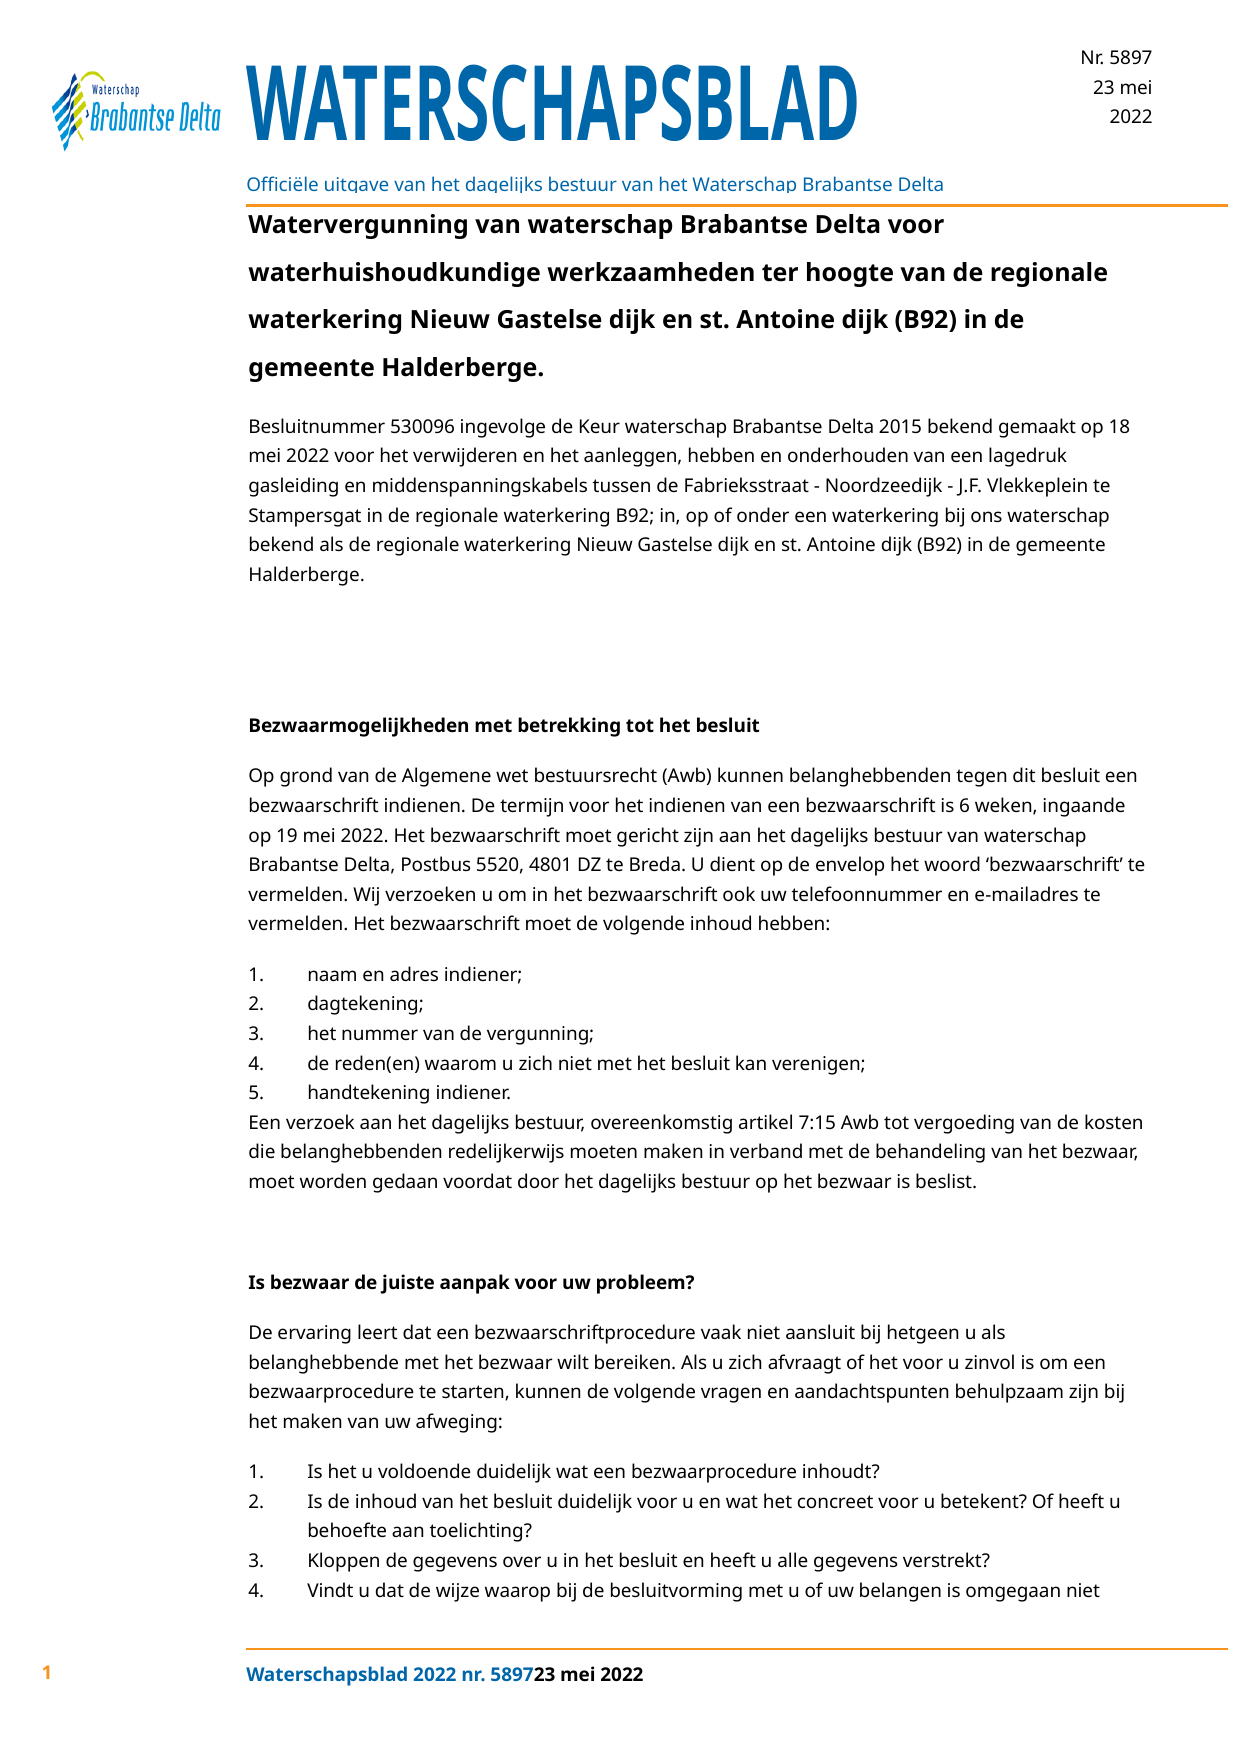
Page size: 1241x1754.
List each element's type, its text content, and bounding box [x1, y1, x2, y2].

list Vindt u dat de wijze waarop bij de besluitvorming met u of uw belangen is omgegaan niet [248, 1577, 1152, 1603]
list Is het u voldoende duidelijk wat een bezwaarprocedure inhoudt? [248, 1458, 1152, 1484]
list Is de inhoud van het besluit duidelijk voor u en wat het concreet voor u betekent? Of heeft u behoefte aan toelichting? [248, 1488, 1152, 1543]
text Een verzoek aan het dagelijks bestuur, overeenkomstig artikel 7:15 Awb tot vergoeding van de kosten die belanghebbenden redelijkerwijs moeten maken in verband met de behandeling van het bezwaar, moet worden gedaan voordat door het dagelijks bestuur op het bezwaar is beslist. [248, 1109, 1152, 1194]
picture [41, 47, 231, 172]
text Op grond van de Algemene wet bestuursrecht (Awb) kunnen belanghebbenden tegen dit besluit een bezwaarschrift indienen. De termijn voor het indienen van een bezwaarschrift is 6 weken, ingaande op 19 mei 2022. Het bezwaarschrift moet gericht zijn aan het dagelijks bestuur van waterschap Brabantse Delta, Postbus 5520, 4801 DZ te Breda. U dient op de envelop het woord ‘bezwaarschrift’ te vermelden. Wij verzoeken u om in het bezwaarschrift ook uw telefoonnummer en e‑mailadres te vermelden. Het bezwaarschrift moet de volgende inhoud hebben: [248, 763, 1152, 936]
list het nummer van de vergunning; [248, 1020, 1152, 1046]
list de reden(en) waarom u zich niet met het besluit kan verenigen; [248, 1050, 1152, 1076]
list handtekening indiener. [248, 1079, 1152, 1105]
list dagtekening; [248, 991, 1152, 1016]
text Is bezwaar de juiste aanpak voor uw probleem? [248, 1269, 1152, 1295]
text Bezwaarmogelijkheden met betrekking tot het besluit [248, 712, 1152, 738]
list Kloppen de gegevens over u in het besluit en heeft u alle gegevens verstrekt? [248, 1547, 1152, 1573]
text Besluitnummer 530096 ingevolge de Keur waterschap Brabantse Delta 2015 bekend gemaakt op 18 mei 2022 voor het verwijderen en het aanleggen, hebben en onderhouden van een lagedruk gasleiding en middenspanningskabels tussen de Fabrieksstraat - Noordzeedijk - J.F. Vlekkeplein te Stampersgat in de regionale waterkering B92; in, op of onder een waterkering bij ons waterschap bekend als de regionale waterkering Nieuw Gastelse dijk en st. Antoine dijk (B92) in de gemeente Halderberge. [248, 413, 1152, 587]
list naam en adres indiener; [248, 961, 1152, 987]
text De ervaring leert dat een bezwaarschriftprocedure vaak niet aansluit bij hetgeen u als belanghebbende met het bezwaar wilt bereiken. Als u zich afvraagt of het voor u zinvol is om een bezwaarprocedure te starten, kunnen de volgende vragen en aandachtspunten behulpzaam zijn bij het maken van uw afweging: [248, 1319, 1152, 1434]
text Watervergunning van waterschap Brabantse Delta voor waterhuishoudkundige werkzaamheden ter hoogte van de regionale waterkering Nieuw Gastelse dijk en st. Antoine dijk (B92) in de gemeente Halderberge. [248, 207, 1152, 384]
